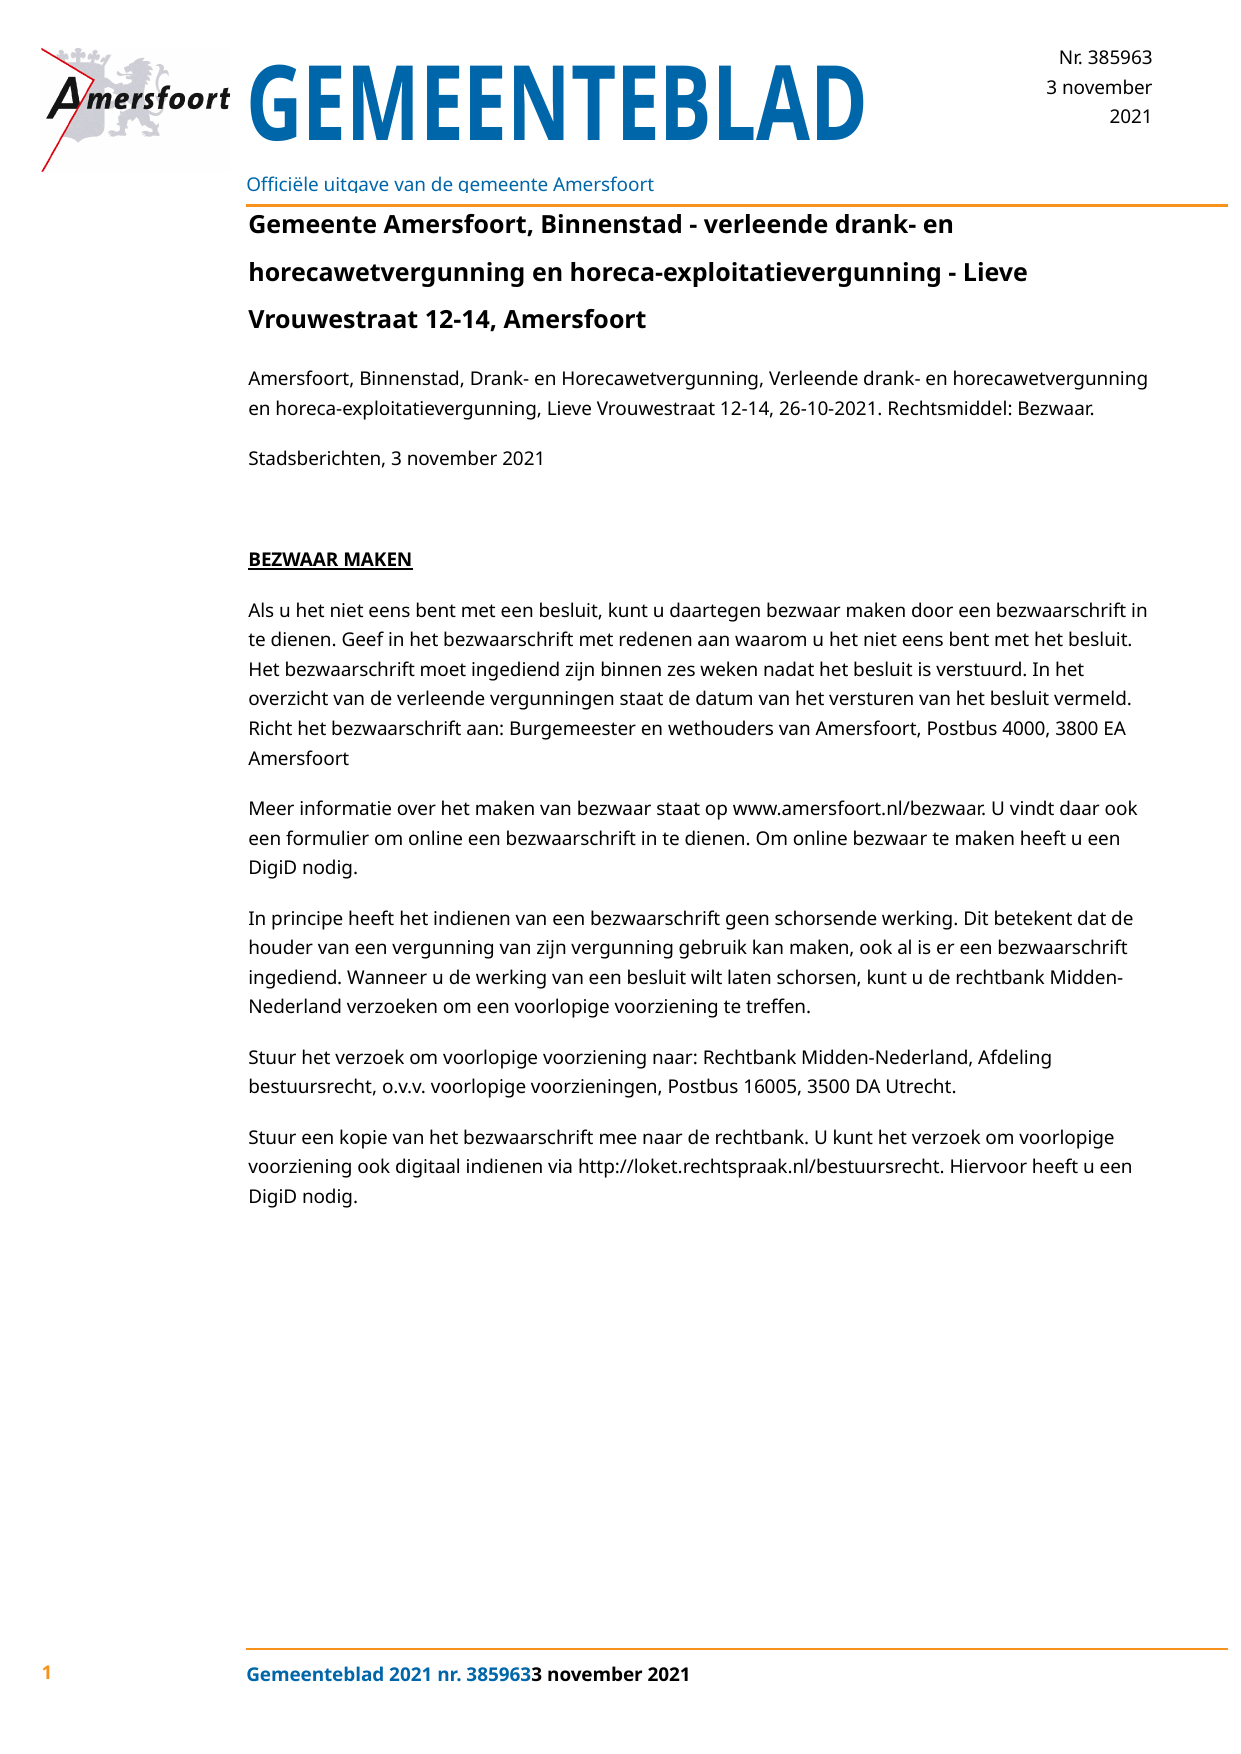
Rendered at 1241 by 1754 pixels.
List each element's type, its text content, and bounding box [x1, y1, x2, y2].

text Stadsberichten, 3 november 2021 [248, 446, 1152, 471]
picture [41, 47, 231, 172]
text Meer informatie over het maken van bezwaar staat op www.amersfoort.nl/bezwaar. U vindt daar ook een formulier om online een bezwaarschrift in te dienen. Om online bezwaar te maken heeft u een DigiD nodig. [248, 795, 1152, 880]
text Gemeente Amersfoort, Binnenstad - verleende drank- en horecawetvergunning en horeca-exploitatievergunning - Lieve Vrouwestraat 12-14, Amersfoort [248, 207, 1152, 336]
text In principe heeft het indienen van een bezwaarschrift geen schorsende werking. Dit betekent dat de houder van een vergunning van zijn vergunning gebruik kan maken, ook al is er een bezwaarschrift ingediend. Wanneer u de werking van een besluit wilt laten schorsen, kunt u de rechtbank Midden-Nederland verzoeken om een voorlopige voorziening te treffen. [248, 905, 1152, 1019]
text BEZWAAR MAKEN [248, 546, 1152, 572]
text Stuur een kopie van het bezwaarschrift mee naar de rechtbank. U kunt het verzoek om voorlopige voorziening ook digitaal indienen via http://loket.rechtspraak.nl/bestuursrecht. Hiervoor heeft u een DigiD nodig. [248, 1124, 1152, 1209]
text Als u het niet eens bent met een besluit, kunt u daartegen bezwaar maken door een bezwaarschrift in te dienen. Geef in het bezwaarschrift met redenen aan waarom u het niet eens bent met het besluit. Het bezwaarschrift moet ingediend zijn binnen zes weken nadat het besluit is verstuurd. In het overzicht van de verleende vergunningen staat de datum van het versturen van het besluit vermeld. Richt het bezwaarschrift aan: Burgemeester en wethouders van Amersfoort, Postbus 4000, 3800 EA Amersfoort [248, 597, 1152, 770]
text Amersfoort, Binnenstad, Drank- en Horecawetvergunning, Verleende drank- en horecawetvergunning en horeca-exploitatievergunning, Lieve Vrouwestraat 12-14, 26-10-2021. Rechtsmiddel: Bezwaar. [248, 366, 1152, 421]
text Stuur het verzoek om voorlopige voorziening naar: Rechtbank Midden-Nederland, Afdeling bestuursrecht, o.v.v. voorlopige voorzieningen, Postbus 16005, 3500 DA Utrecht. [248, 1044, 1152, 1099]
